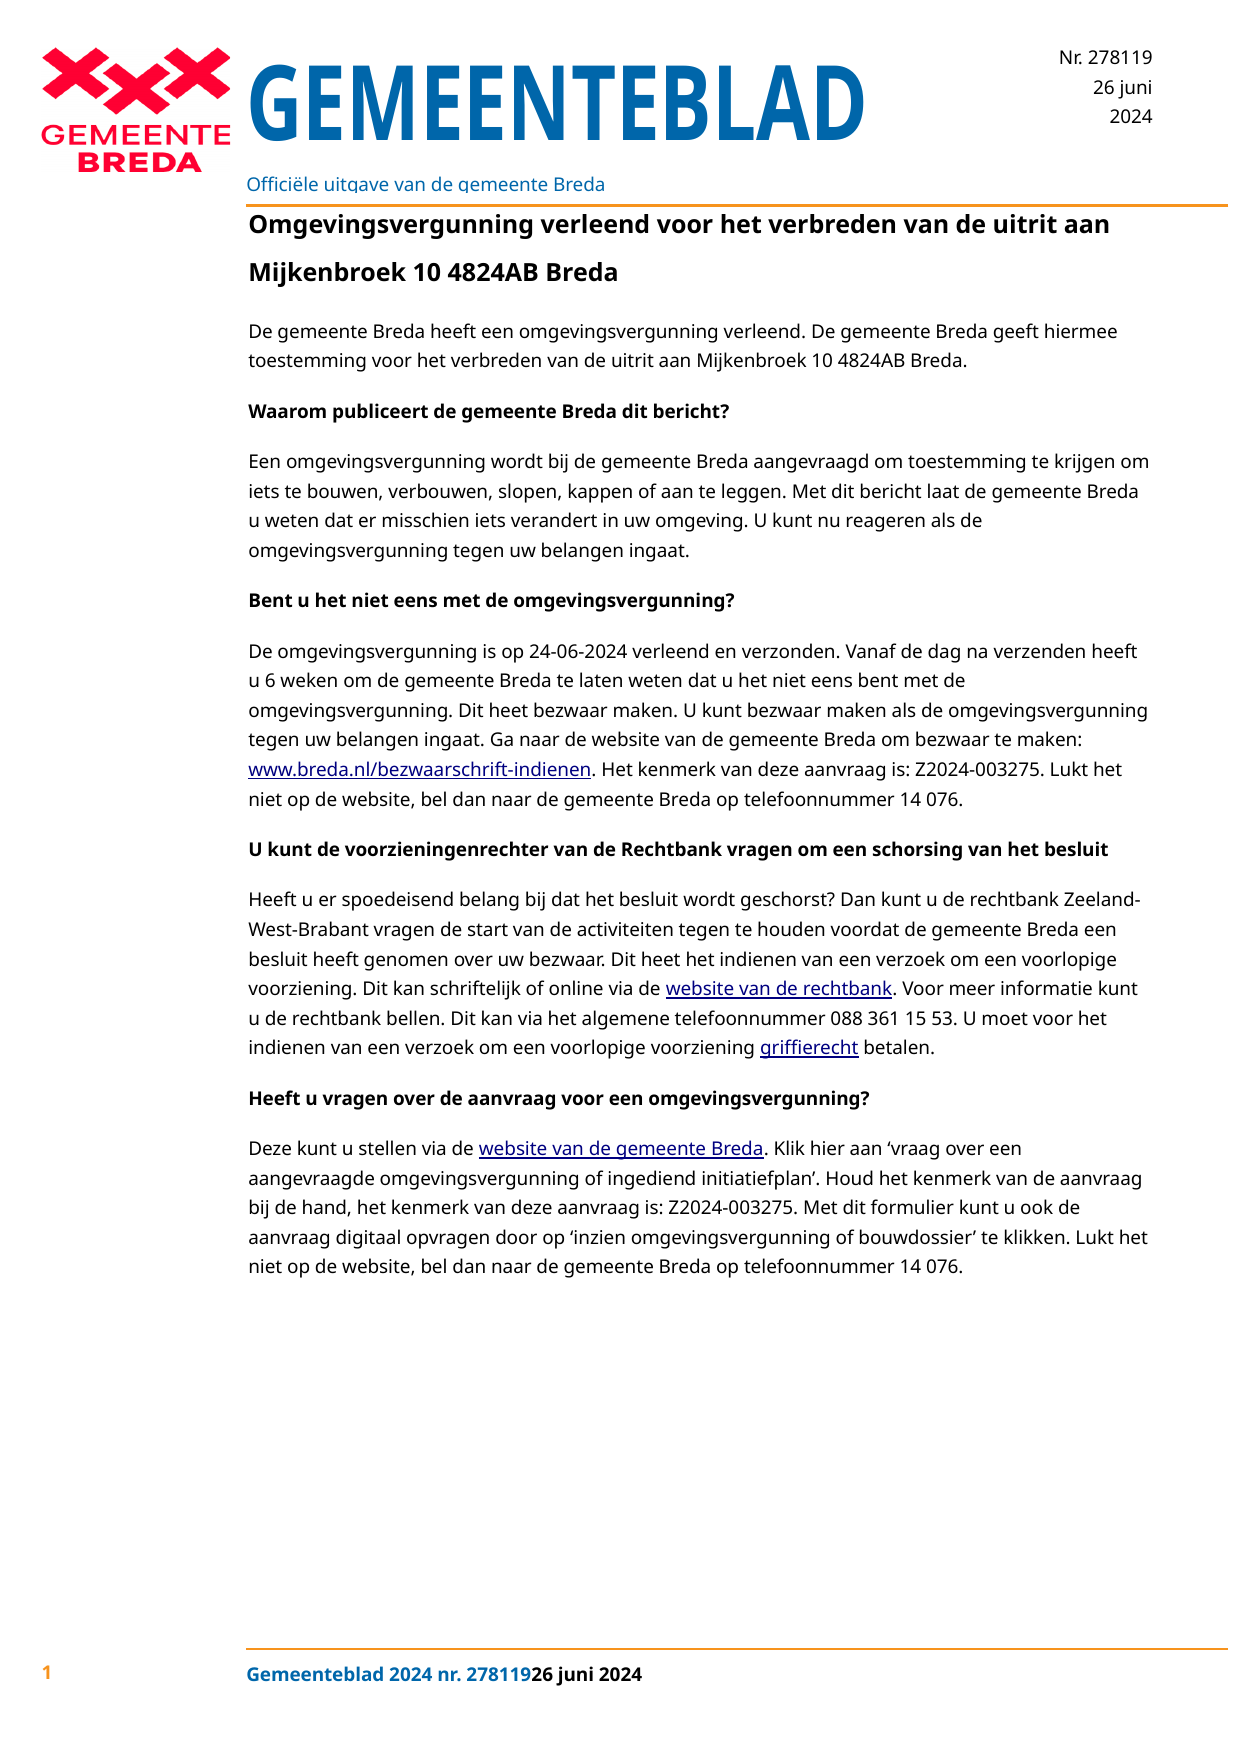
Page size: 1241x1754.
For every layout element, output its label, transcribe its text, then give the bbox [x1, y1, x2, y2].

text Bent u het niet eens met de omgevingsvergunning? [248, 587, 1152, 613]
text Waarom publiceert de gemeente Breda dit bericht? [248, 398, 1152, 424]
text De omgevingsvergunning is op 24-06-2024 verleend en verzonden. Vanaf de dag na verzenden heeft u 6 weken om de gemeente Breda te laten weten dat u het niet eens bent met de omgevingsvergunning. Dit heet bezwaar maken. U kunt bezwaar maken als de omgevingsvergunning tegen uw belangen ingaat. Ga naar de website van de gemeente Breda om bezwaar te maken: www.breda.nl/bezwaarschrift-indienen. Het kenmerk van deze aanvraag is: Z2024-003275. Lukt het niet op de website, bel dan naar de gemeente Breda op telefoonnummer 14 076. [248, 638, 1152, 812]
picture [41, 47, 231, 172]
text Omgevingsvergunning verleend voor het verbreden van de uitrit aan Mijkenbroek 10 4824AB Breda [248, 207, 1152, 288]
text Een omgevingsvergunning wordt bij de gemeente Breda aangevraagd om toestemming te krijgen om iets te bouwen, verbouwen, slopen, kappen of aan te leggen. Met dit bericht laat de gemeente Breda u weten dat er misschien iets verandert in uw omgeving. U kunt nu reageren als de omgevingsvergunning tegen uw belangen ingaat. [248, 448, 1152, 563]
text U kunt de voorzieningenrechter van de Rechtbank vragen om een schorsing van het besluit [248, 836, 1152, 862]
text De gemeente Breda heeft een omgevingsvergunning verleend. De gemeente Breda geeft hiermee toestemming voor het verbreden van de uitrit aan Mijkenbroek 10 4824AB Breda. [248, 318, 1152, 373]
text Heeft u vragen over de aanvraag voor een omgevingsvergunning? [248, 1085, 1152, 1111]
text Deze kunt u stellen via de website van de gemeente Breda. Klik hier aan ‘vraag over een aangevraagde omgevingsvergunning of ingediend initiatiefplan’. Houd het kenmerk van de aanvraag bij de hand, het kenmerk van deze aanvraag is: Z2024-003275. Met dit formulier kunt u ook de aanvraag digitaal opvragen door op ‘inzien omgevingsvergunning of bouwdossier’ te klikken. Lukt het niet op de website, bel dan naar de gemeente Breda op telefoonnummer 14 076. [248, 1135, 1152, 1279]
text Heeft u er spoedeisend belang bij dat het besluit wordt geschorst? Dan kunt u de rechtbank Zeeland-West-Brabant vragen de start van de activiteiten tegen te houden voordat de gemeente Breda een besluit heeft genomen over uw bezwaar. Dit heet het indienen van een verzoek om een voorlopige voorziening. Dit kan schriftelijk of online via de website van de rechtbank. Voor meer informatie kunt u de rechtbank bellen. Dit kan via het algemene telefoonnummer 088 361 15 53. U moet voor het indienen van een verzoek om een voorlopige voorziening griffierecht betalen. [248, 887, 1152, 1060]
